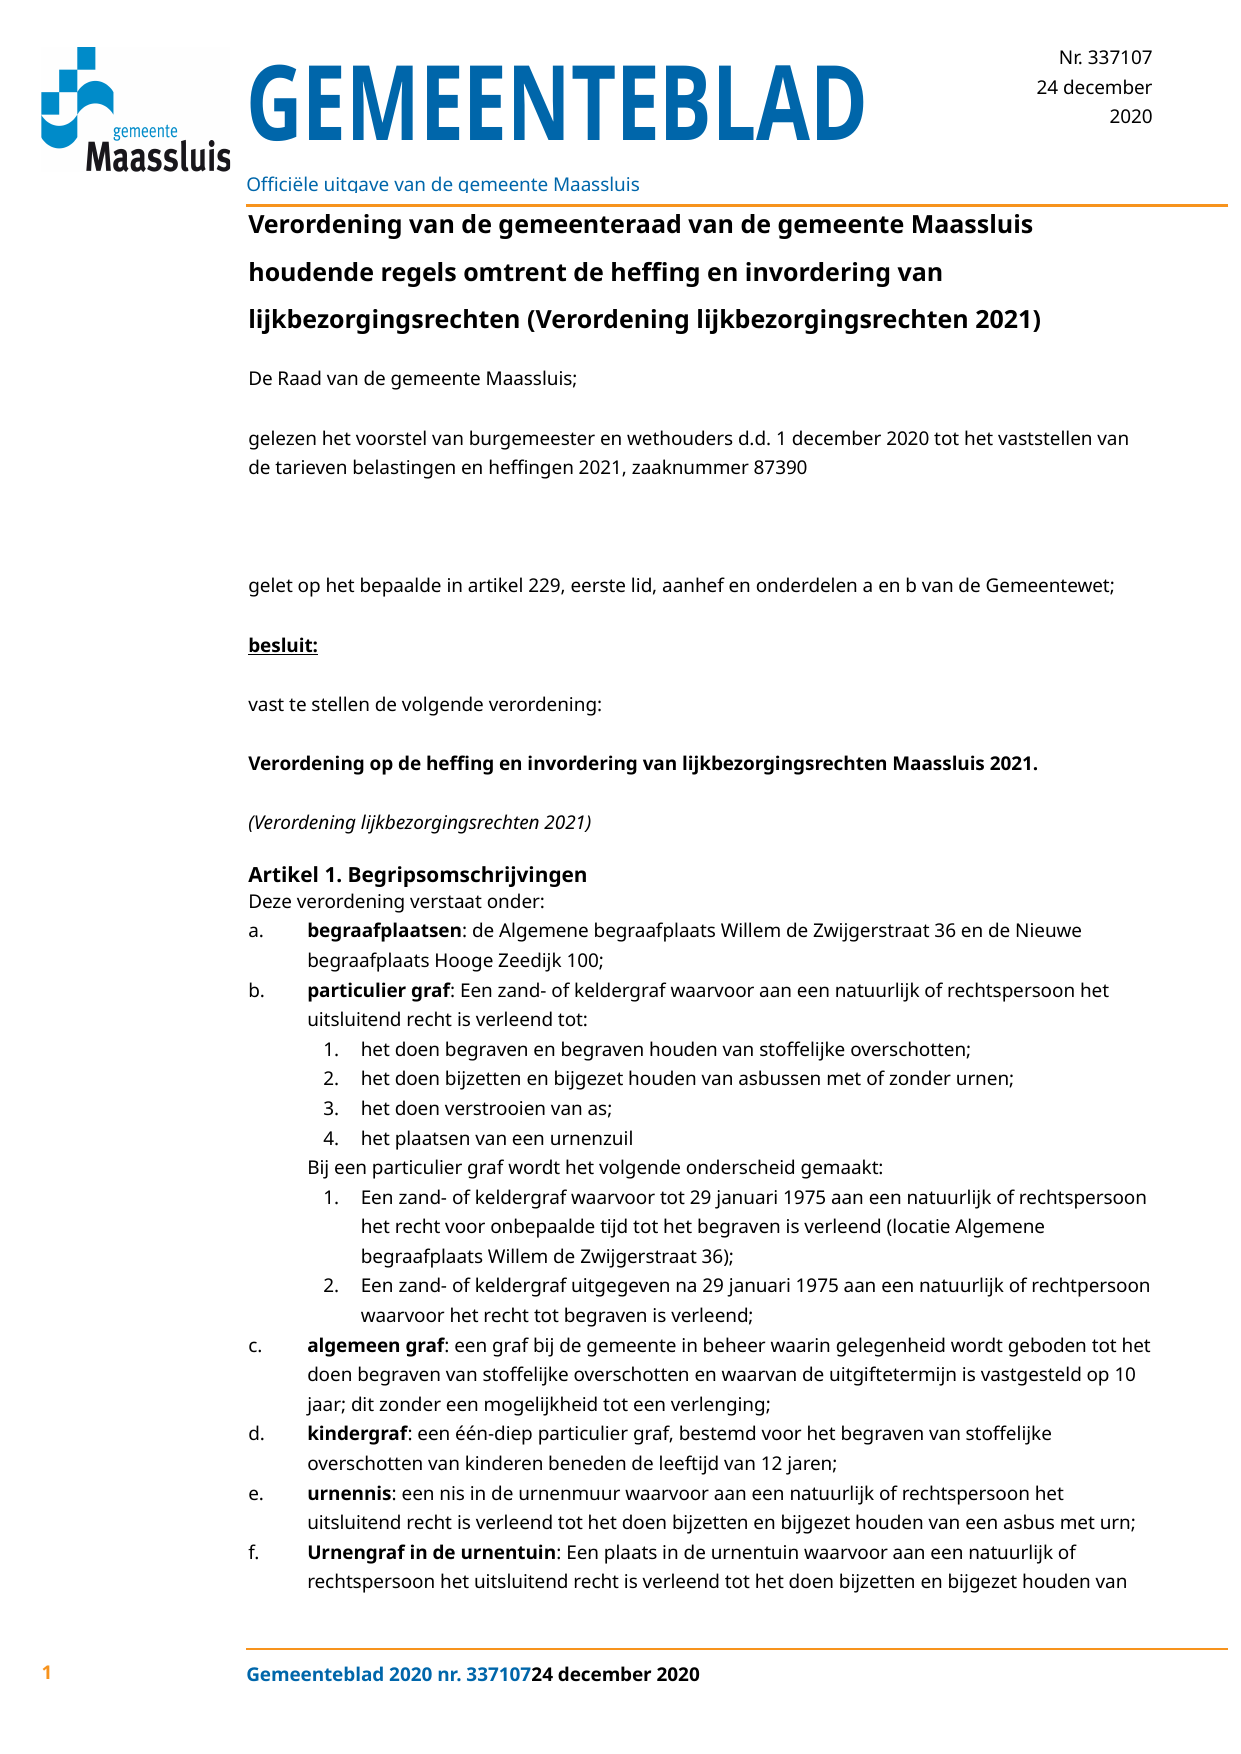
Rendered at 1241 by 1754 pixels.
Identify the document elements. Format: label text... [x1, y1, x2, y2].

list begraafplaatsen: de Algemene begraafplaats Willem de Zwijgerstraat 36 en de Nieuwe begraafplaats Hooge Zeedijk 100; [248, 918, 1152, 973]
text De Raad van de gemeente Maassluis; [248, 366, 1152, 391]
list algemeen graf: een graf bij de gemeente in beheer waarin gelegenheid wordt geboden tot het doen begraven van stoffelijke overschotten en waarvan de uitgiftetermijn is vastgesteld op 10 jaar; dit zonder een mogelijkheid tot een verlenging; [248, 1332, 1152, 1417]
list urnennis: een nis in de urnenmuur waarvoor aan een natuurlijk of rechtspersoon het uitsluitend recht is verleend tot het doen bijzetten en bijgezet houden van een asbus met urn; [248, 1480, 1152, 1535]
list het doen verstrooien van as; [323, 1095, 1152, 1121]
list het plaatsen van een urnenzuil [323, 1125, 1152, 1151]
text Artikel 1. Begripsomschrijvingen [248, 860, 1152, 888]
list het doen bijzetten en bijgezet houden van asbussen met of zonder urnen; [323, 1066, 1152, 1091]
text (Verordening lijkbezorgingsrechten 2021) [248, 809, 1152, 835]
text Verordening van de gemeenteraad van de gemeente Maassluis houdende regels omtrent de heffing en invordering van lijkbezorgingsrechten (Verordening lijkbezorgingsrechten 2021) [248, 207, 1152, 336]
text Deze verordening verstaat onder: [248, 888, 1152, 914]
text Verordening op de heffing en invordering van lijkbezorgingsrechten Maassluis 2021. [248, 750, 1152, 776]
text besluit: [248, 632, 1152, 657]
text vast te stellen de volgende verordening: [248, 691, 1152, 717]
list het doen begraven en begraven houden van stoffelijke overschotten; [323, 1036, 1152, 1062]
text gelezen het voorstel van burgemeester en wethouders d.d. 1 december 2020 tot het vaststellen van de tarieven belastingen en heffingen 2021, zaaknummer 87390 [248, 425, 1152, 480]
list Een zand- of keldergraf waarvoor tot 29 januari 1975 aan een natuurlijk of rechtspersoon het recht voor onbepaalde tijd tot het begraven is verleend (locatie Algemene begraafplaats Willem de Zwijgerstraat 36); [323, 1184, 1152, 1269]
list particulier graf: Een zand- of keldergraf waarvoor aan een natuurlijk of rechtspersoon het uitsluitend recht is verleend tot: [248, 977, 1152, 1032]
picture [41, 47, 77, 92]
picture [41, 47, 231, 172]
list kindergraf: een één-diep particulier graf, bestemd voor het begraven van stoffelijke overschotten van kinderen beneden de leeftijd van 12 jaren; [248, 1421, 1152, 1476]
text gelet op het bepaalde in artikel 229, eerste lid, aanhef en onderdelen a en b van de Gemeentewet; [248, 573, 1152, 598]
list Bij een particulier graf wordt het volgende onderscheid gemaakt: [248, 1154, 1152, 1180]
list Urnengraf in de urnentuin: Een plaats in de urnentuin waarvoor aan een natuurlijk of rechtspersoon het uitsluitend recht is verleend tot het doen bijzetten en bijgezet houden van [248, 1539, 1152, 1594]
list Een zand- of keldergraf uitgegeven na 29 januari 1975 aan een natuurlijk of rechtpersoon waarvoor het recht tot begraven is verleend; [323, 1273, 1152, 1328]
